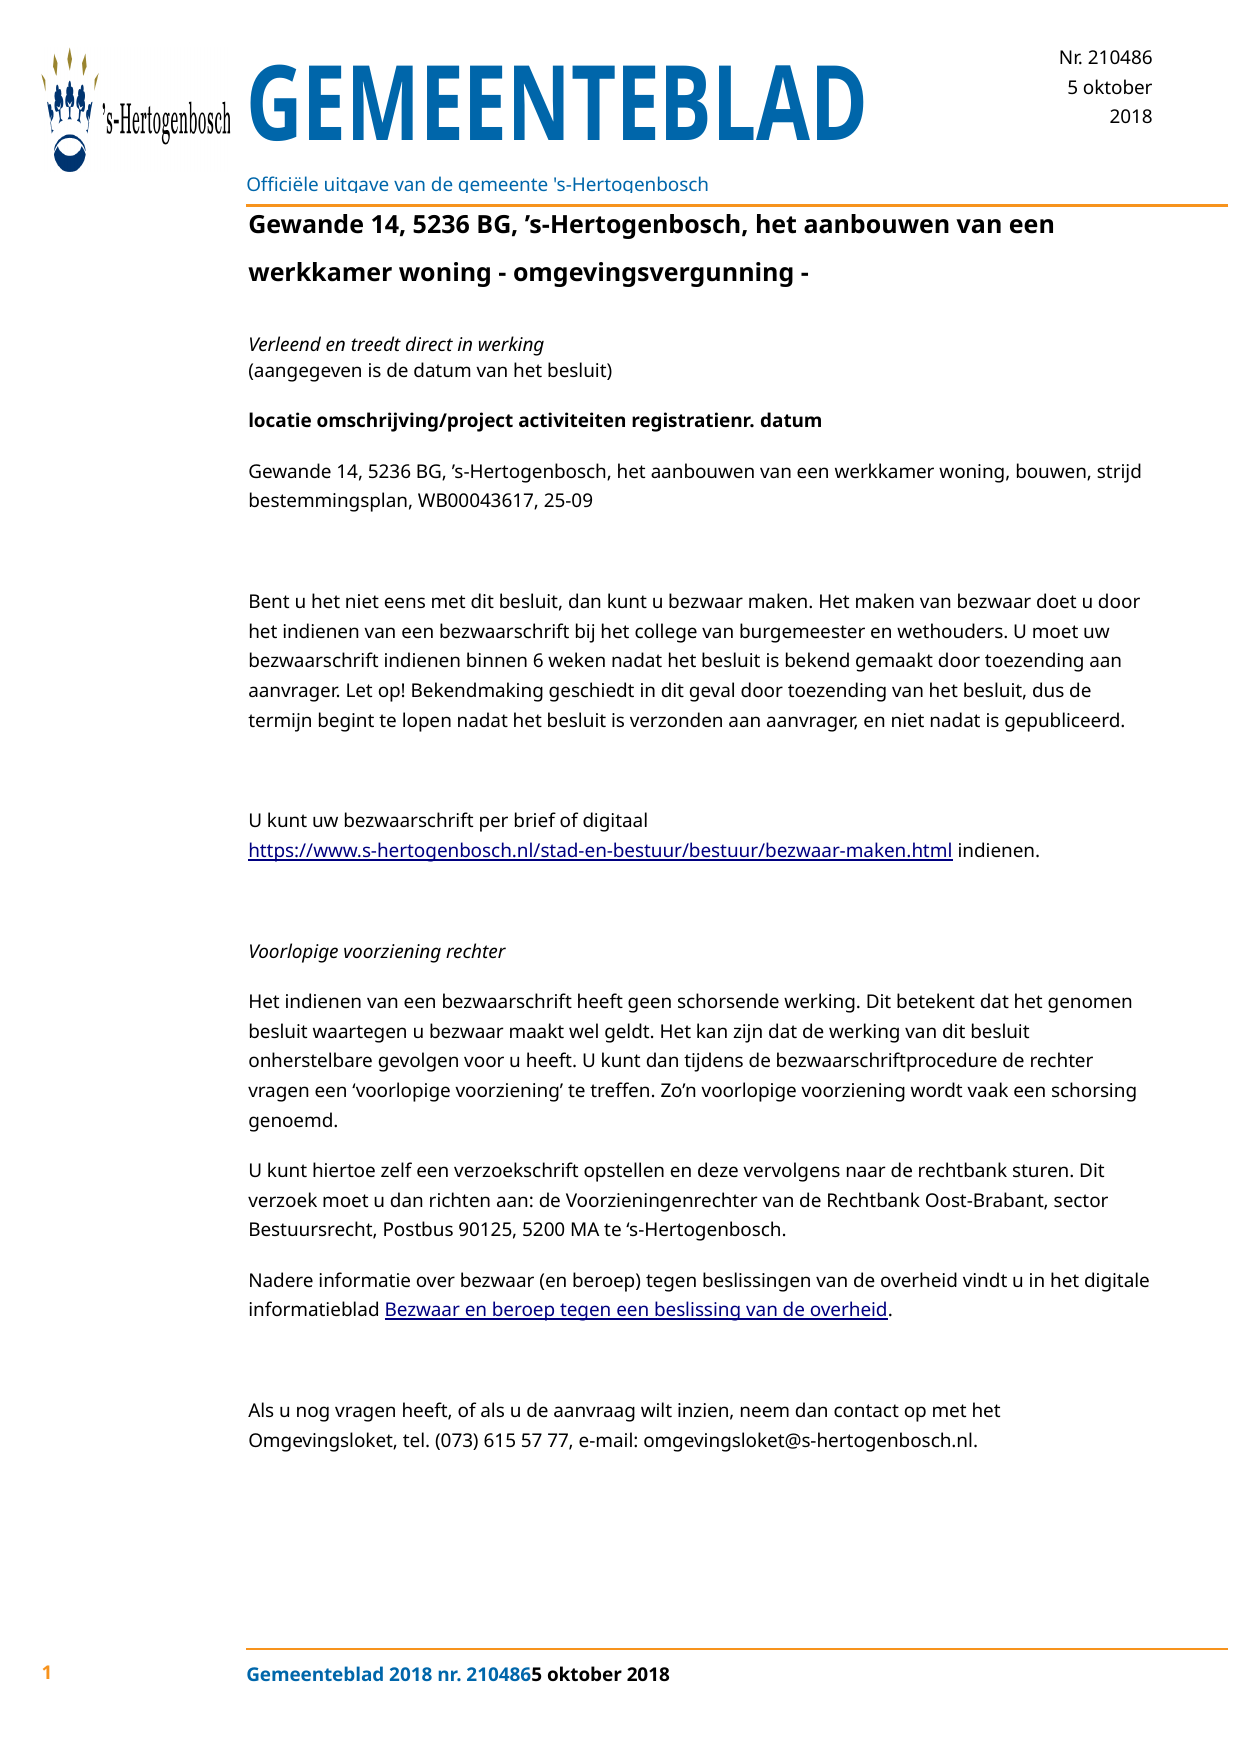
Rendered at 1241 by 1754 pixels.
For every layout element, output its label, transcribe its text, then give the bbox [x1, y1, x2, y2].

text Verleend en treedt direct in werking [248, 331, 1152, 357]
text U kunt uw bezwaarschrift per brief of digitaal https://www.s-hertogenbosch.nl/stad-en-bestuur/bestuur/bezwaar-maken.html indienen. [248, 808, 1152, 863]
text Voorlopige voorziening rechter [248, 938, 1152, 964]
text Het indienen van een bezwaarschrift heeft geen schorsende werking. Dit betekent dat het genomen besluit waartegen u bezwaar maakt wel geldt. Het kan zijn dat de werking van dit besluit onherstelbare gevolgen voor u heeft. U kunt dan tijdens de bezwaarschriftprocedure de rechter vragen een ‘voorlopige voorziening’ te treffen. Zo’n voorlopige voorziening wordt vaak een schorsing genoemd. [248, 988, 1152, 1132]
text Nadere informatie over bezwaar (en beroep) tegen beslissingen van de overheid vindt u in het digitale informatieblad Bezwaar en beroep tegen een beslissing van de overheid. [248, 1267, 1152, 1322]
text Gewande 14, 5236 BG, ’s-Hertogenbosch, het aanbouwen van een werkkamer woning, bouwen, strijd bestemmingsplan, WB00043617, 25-09 [248, 458, 1152, 513]
text Als u nog vragen heeft, of als u de aanvraag wilt inzien, neem dan contact op met het Omgevingsloket, tel. (073) 615 57 77, e-mail: omgevingsloket@s-hertogenbosch.nl. [248, 1397, 1152, 1452]
picture [41, 47, 231, 172]
text Bent u het niet eens met dit besluit, dan kunt u bezwaar maken. Het maken van bezwaar doet u door het indienen van een bezwaarschrift bij het college van burgemeester en wethouders. U moet uw bezwaarschrift indienen binnen 6 weken nadat het besluit is bekend gemaakt door toezending aan aanvrager. Let op! Bekendmaking geschiedt in dit geval door toezending van het besluit, dus de termijn begint te lopen nadat het besluit is verzonden aan aanvrager, en niet nadat is gepubliceerd. [248, 588, 1152, 732]
text Gewande 14, 5236 BG, ’s-Hertogenbosch, het aanbouwen van een werkkamer woning - omgevingsvergunning - [248, 207, 1152, 288]
text U kunt hiertoe zelf een verzoekschrift opstellen en deze vervolgens naar de rechtbank sturen. Dit verzoek moet u dan richten aan: de Voorzieningenrechter van de Rechtbank Oost-Brabant, sector Bestuursrecht, Postbus 90125, 5200 MA te ‘s-Hertogenbosch. [248, 1157, 1152, 1242]
text locatie omschrijving/project activiteiten registratienr. datum [248, 408, 1152, 433]
text (aangegeven is de datum van het besluit) [248, 357, 1152, 383]
